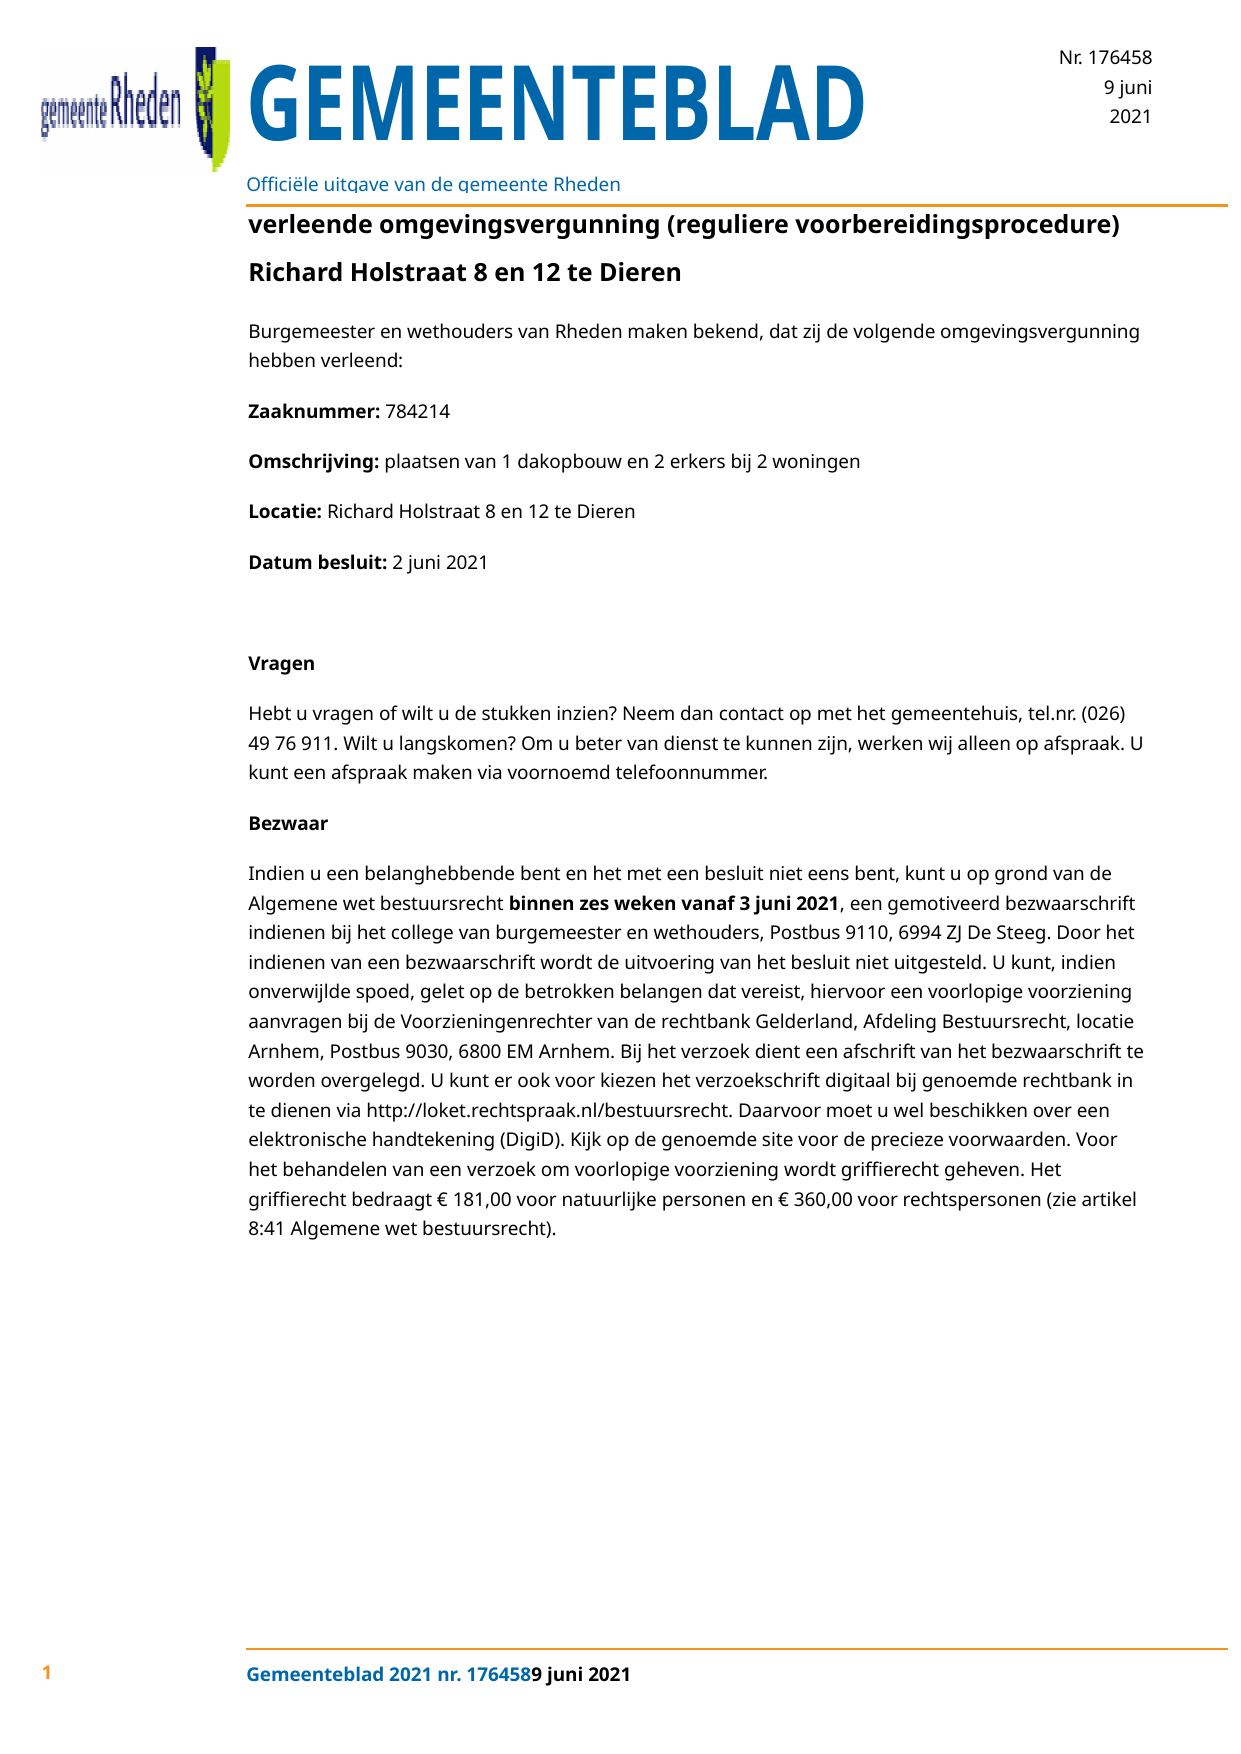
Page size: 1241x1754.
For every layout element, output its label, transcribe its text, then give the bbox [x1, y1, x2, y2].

text Omschrijving: plaatsen van 1 dakopbouw en 2 erkers bij 2 woningen [248, 448, 1152, 474]
text Locatie: Richard Holstraat 8 en 12 te Dieren [248, 499, 1152, 524]
text Hebt u vragen of wilt u de stukken inzien? Neem dan contact op met het gemeentehuis, tel.nr. (026) 49 76 911. Wilt u langskomen? Om u beter van dienst te kunnen zijn, werken wij alleen op afspraak. U kunt een afspraak maken via voornoemd telefoonnummer. [248, 700, 1152, 785]
text Vragen [248, 650, 1152, 676]
text Bezwaar [248, 810, 1152, 836]
text Indien u een belanghebbende bent en het met een besluit niet eens bent, kunt u op grond van de Algemene wet bestuursrecht binnen zes weken vanaf 3 juni 2021, een gemotiveerd bezwaarschrift indienen bij het college van burgemeester en wethouders, Postbus 9110, 6994 ZJ De Steeg. Door het indienen van een bezwaarschrift wordt de uitvoering van het besluit niet uitgesteld. U kunt, indien onverwijlde spoed, gelet op de betrokken belangen dat vereist, hiervoor een voorlopige voorziening aanvragen bij de Voorzieningenrechter van de rechtbank Gelderland, Afdeling Bestuursrecht, locatie Arnhem, Postbus 9030, 6800 EM Arnhem. Bij het verzoek dient een afschrift van het bezwaarschrift te worden overgelegd. U kunt er ook voor kiezen het verzoekschrift digitaal bij genoemde rechtbank in te dienen via http://loket.rechtspraak.nl/bestuursrecht. Daarvoor moet u wel beschikken over een elektronische handtekening (DigiD). Kijk op de genoemde site voor de precieze voorwaarden. Voor het behandelen van een verzoek om voorlopige voorziening wordt griffierecht geheven. Het griffierecht bedraagt € 181,00 voor natuurlijke personen en € 360,00 voor rechtspersonen (zie artikel 8:41 Algemene wet bestuursrecht). [248, 860, 1152, 1241]
text verleende omgevingsvergunning (reguliere voorbereidingsprocedure) Richard Holstraat 8 en 12 te Dieren [248, 207, 1152, 288]
text Datum besluit: 2 juni 2021 [248, 549, 1152, 575]
picture [41, 47, 231, 172]
text Zaaknummer: 784214 [248, 398, 1152, 424]
text Burgemeester en wethouders van Rheden maken bekend, dat zij de volgende omgevingsvergunning hebben verleend: [248, 318, 1152, 373]
